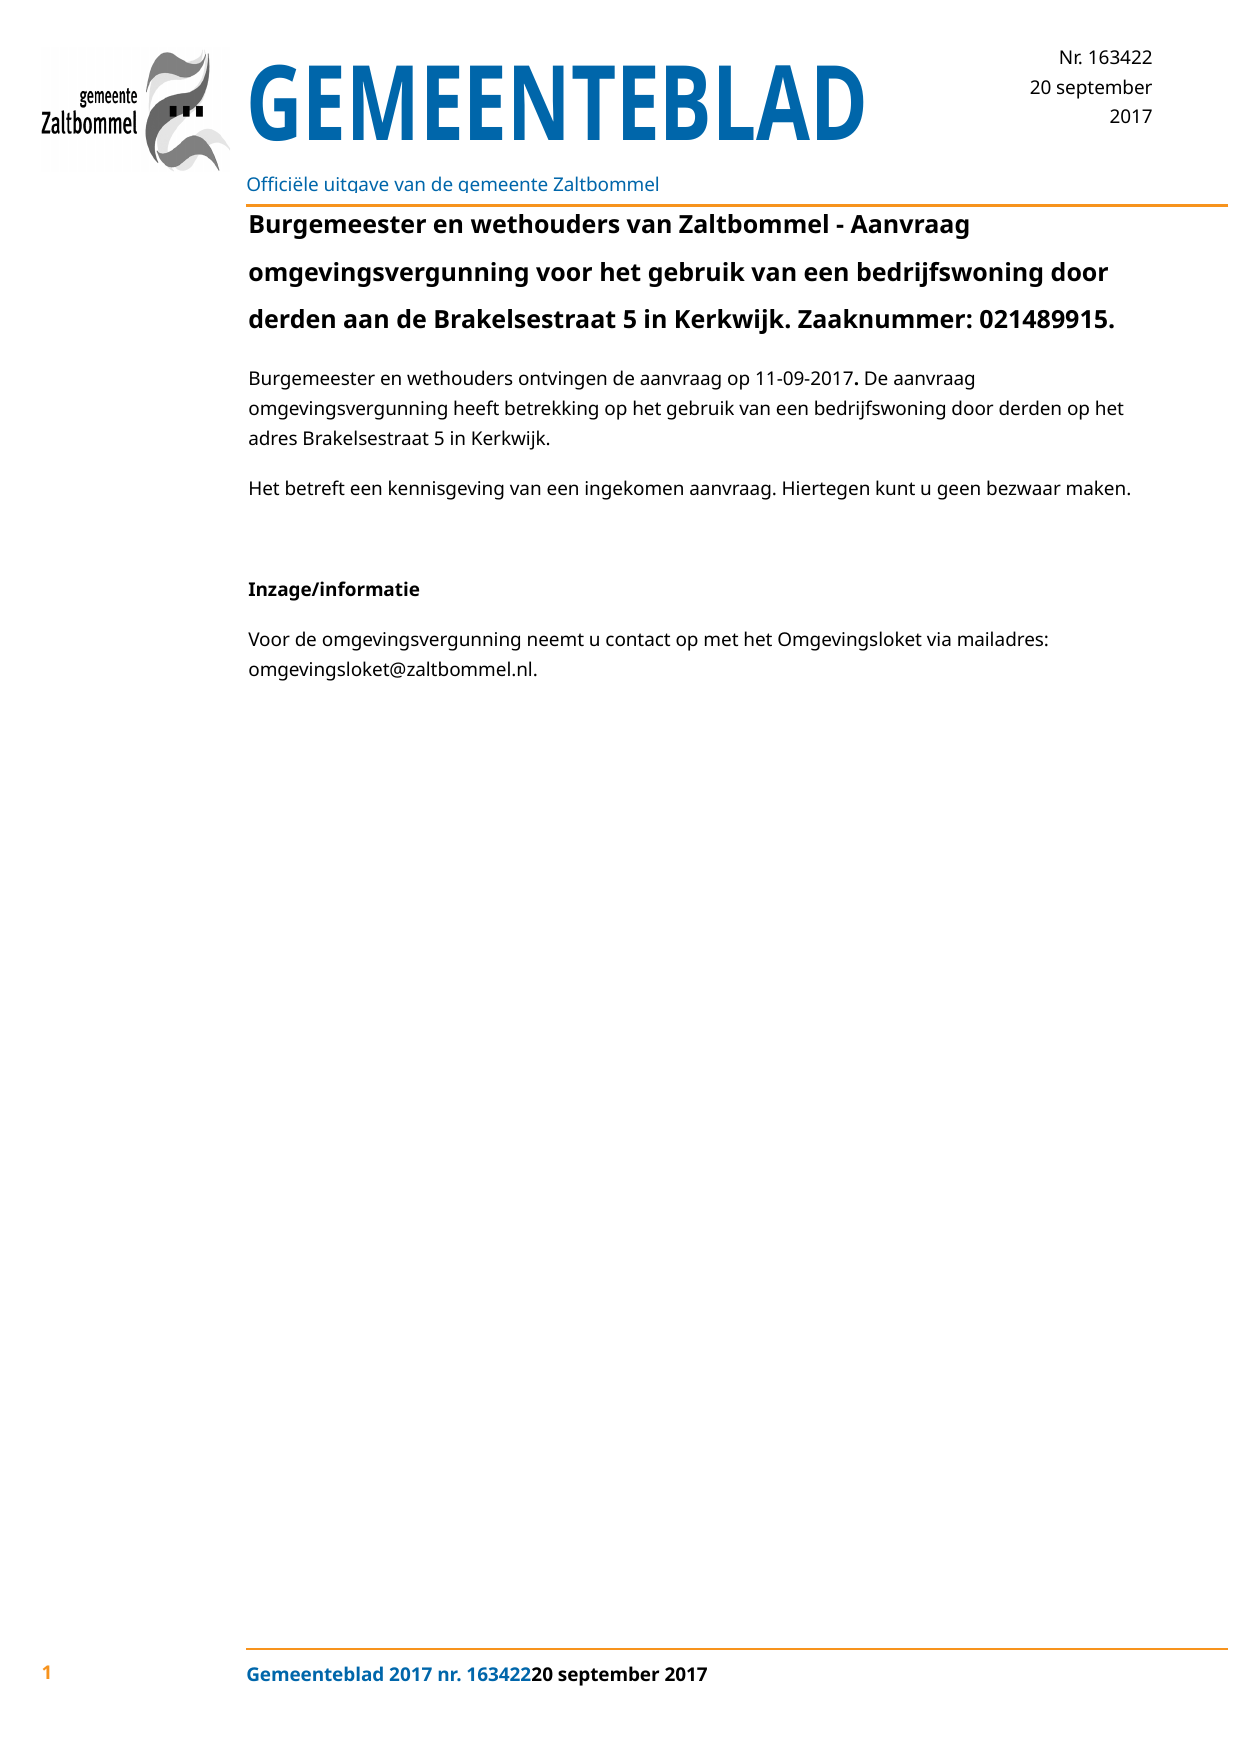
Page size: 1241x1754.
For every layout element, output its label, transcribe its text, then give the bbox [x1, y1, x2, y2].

picture [41, 47, 231, 172]
text Voor de omgevingsvergunning neemt u contact op met het Omgevingsloket via mailadres: omgevingsloket@zaltbommel.nl. [248, 626, 1152, 682]
text Het betreft een kennisgeving van een ingekomen aanvraag. Hiertegen kunt u geen bezwaar maken. [248, 475, 1152, 501]
text Burgemeester en wethouders ontvingen de aanvraag op 11-09-2017. De aanvraag omgevingsvergunning heeft betrekking op het gebruik van een bedrijfswoning door derden op het adres Brakelsestraat 5 in Kerkwijk. [248, 366, 1152, 450]
text Inzage/informatie [248, 576, 1152, 602]
text Burgemeester en wethouders van Zaltbommel - Aanvraag omgevingsvergunning voor het gebruik van een bedrijfswoning door derden aan de Brakelsestraat 5 in Kerkwijk. Zaaknummer: 021489915. [248, 207, 1152, 336]
